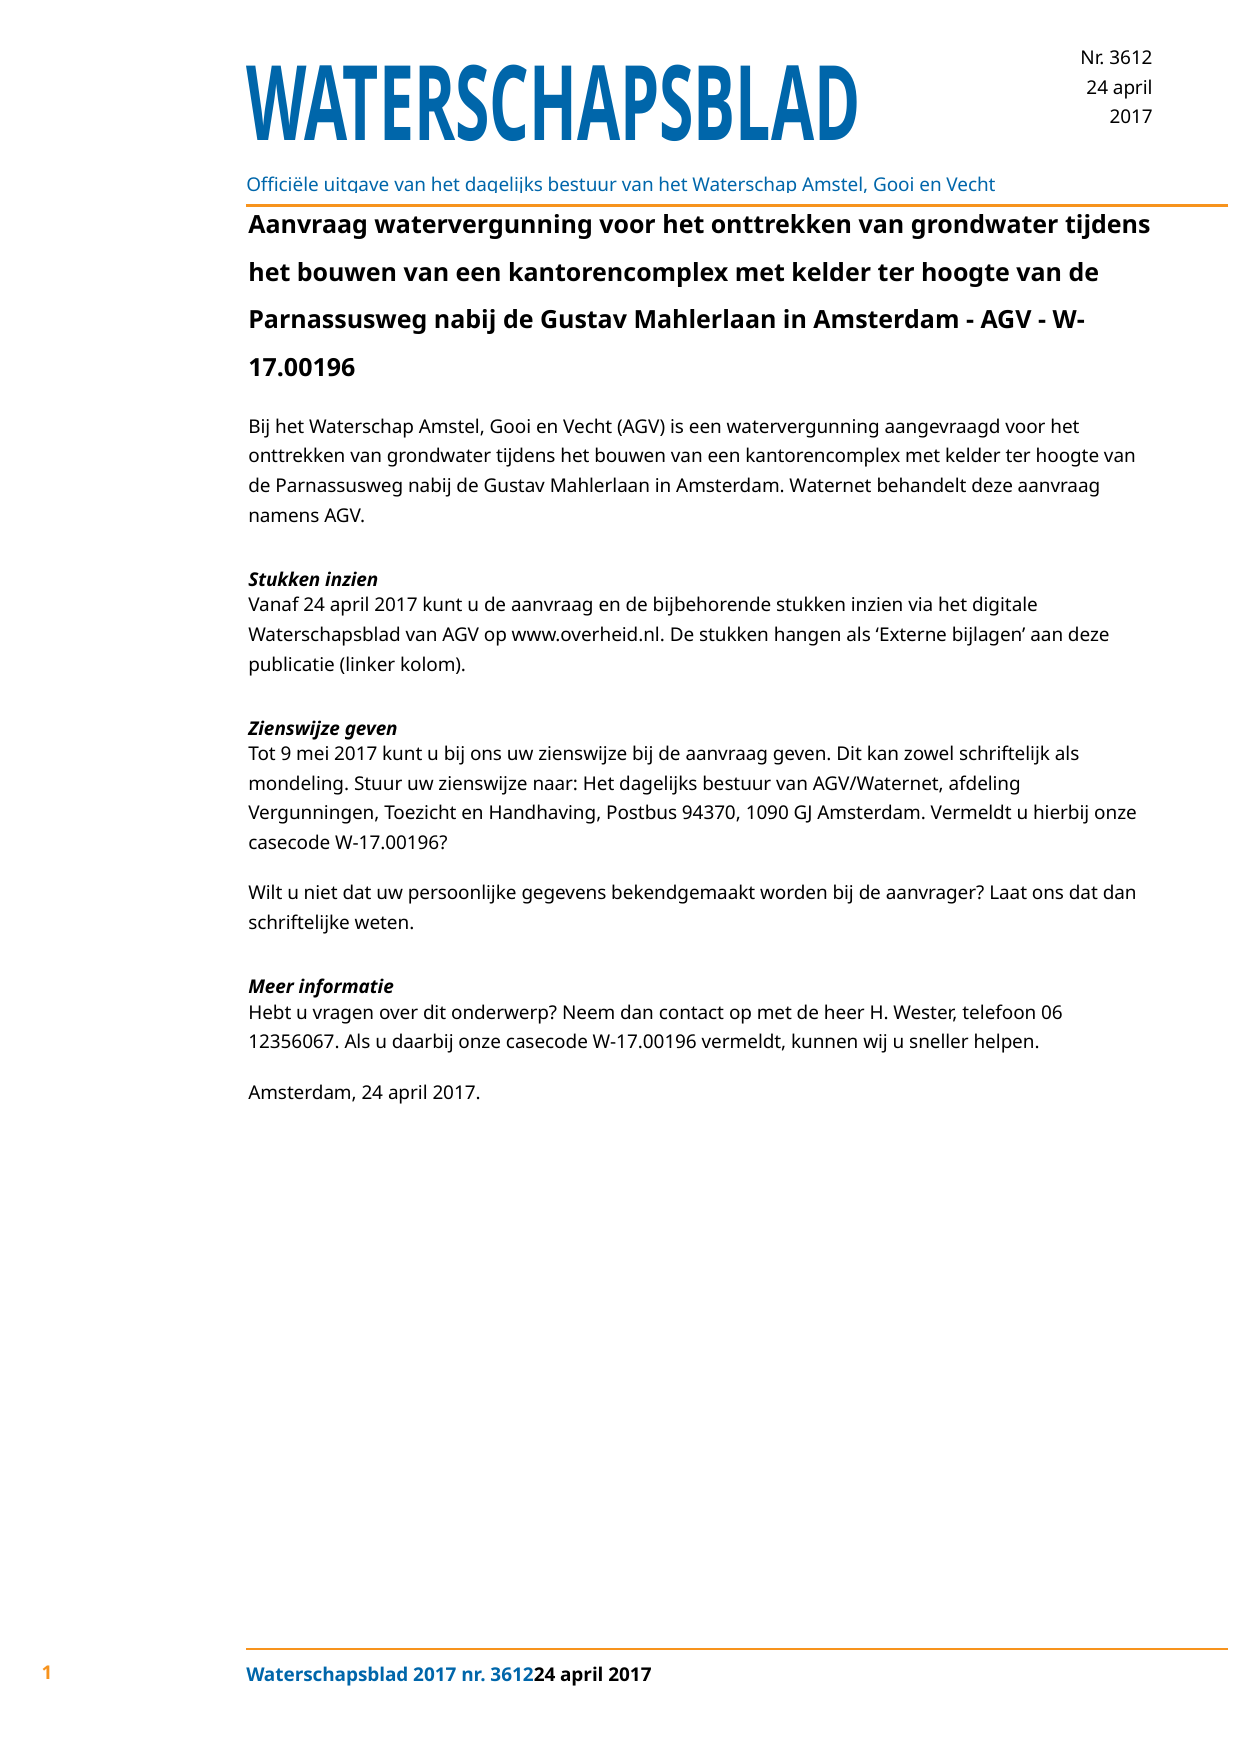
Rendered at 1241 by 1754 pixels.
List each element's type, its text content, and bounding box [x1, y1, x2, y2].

text Hebt u vragen over dit onderwerp? Neem dan contact op met de heer H. Wester, telefoon 06 12356067. Als u daarbij onze casecode W-17.00196 vermeldt, kunnen wij u sneller helpen. [248, 999, 1152, 1054]
text Aanvraag watervergunning voor het onttrekken van grondwater tijdens het bouwen van een kantorencomplex met kelder ter hoogte van de Parnassusweg nabij de Gustav Mahlerlaan in Amsterdam - AGV - W-17.00196 [248, 207, 1152, 384]
text Meer informatie [248, 973, 1152, 999]
text Bij het Waterschap Amstel, Gooi en Vecht (AGV) is een watervergunning aangevraagd voor het onttrekken van grondwater tijdens het bouwen van een kantorencomplex met kelder ter hoogte van de Parnassusweg nabij de Gustav Mahlerlaan in Amsterdam. Waternet behandelt deze aanvraag namens AGV. [248, 413, 1152, 528]
text Stukken inzien [248, 566, 1152, 592]
text Wilt u niet dat uw persoonlijke gegevens bekendgemaakt worden bij de aanvrager? Laat ons dat dan schriftelijke weten. [248, 879, 1152, 935]
text Amsterdam, 24 april 2017. [248, 1079, 1152, 1104]
picture [41, 47, 231, 172]
text Zienswijze geven [248, 715, 1152, 740]
text Vanaf 24 april 2017 kunt u de aanvraag en de bijbehorende stukken inzien via het digitale Waterschapsblad van AGV op www.overheid.nl. De stukken hangen als ‘Externe bijlagen’ aan deze publicatie (linker kolom). [248, 592, 1152, 676]
text Tot 9 mei 2017 kunt u bij ons uw zienswijze bij de aanvraag geven. Dit kan zowel schriftelijk als mondeling. Stuur uw zienswijze naar: Het dagelijks bestuur van AGV/Waternet, afdeling Vergunningen, Toezicht en Handhaving, Postbus 94370, 1090 GJ Amsterdam. Vermeldt u hierbij onze casecode W-17.00196? [248, 740, 1152, 855]
